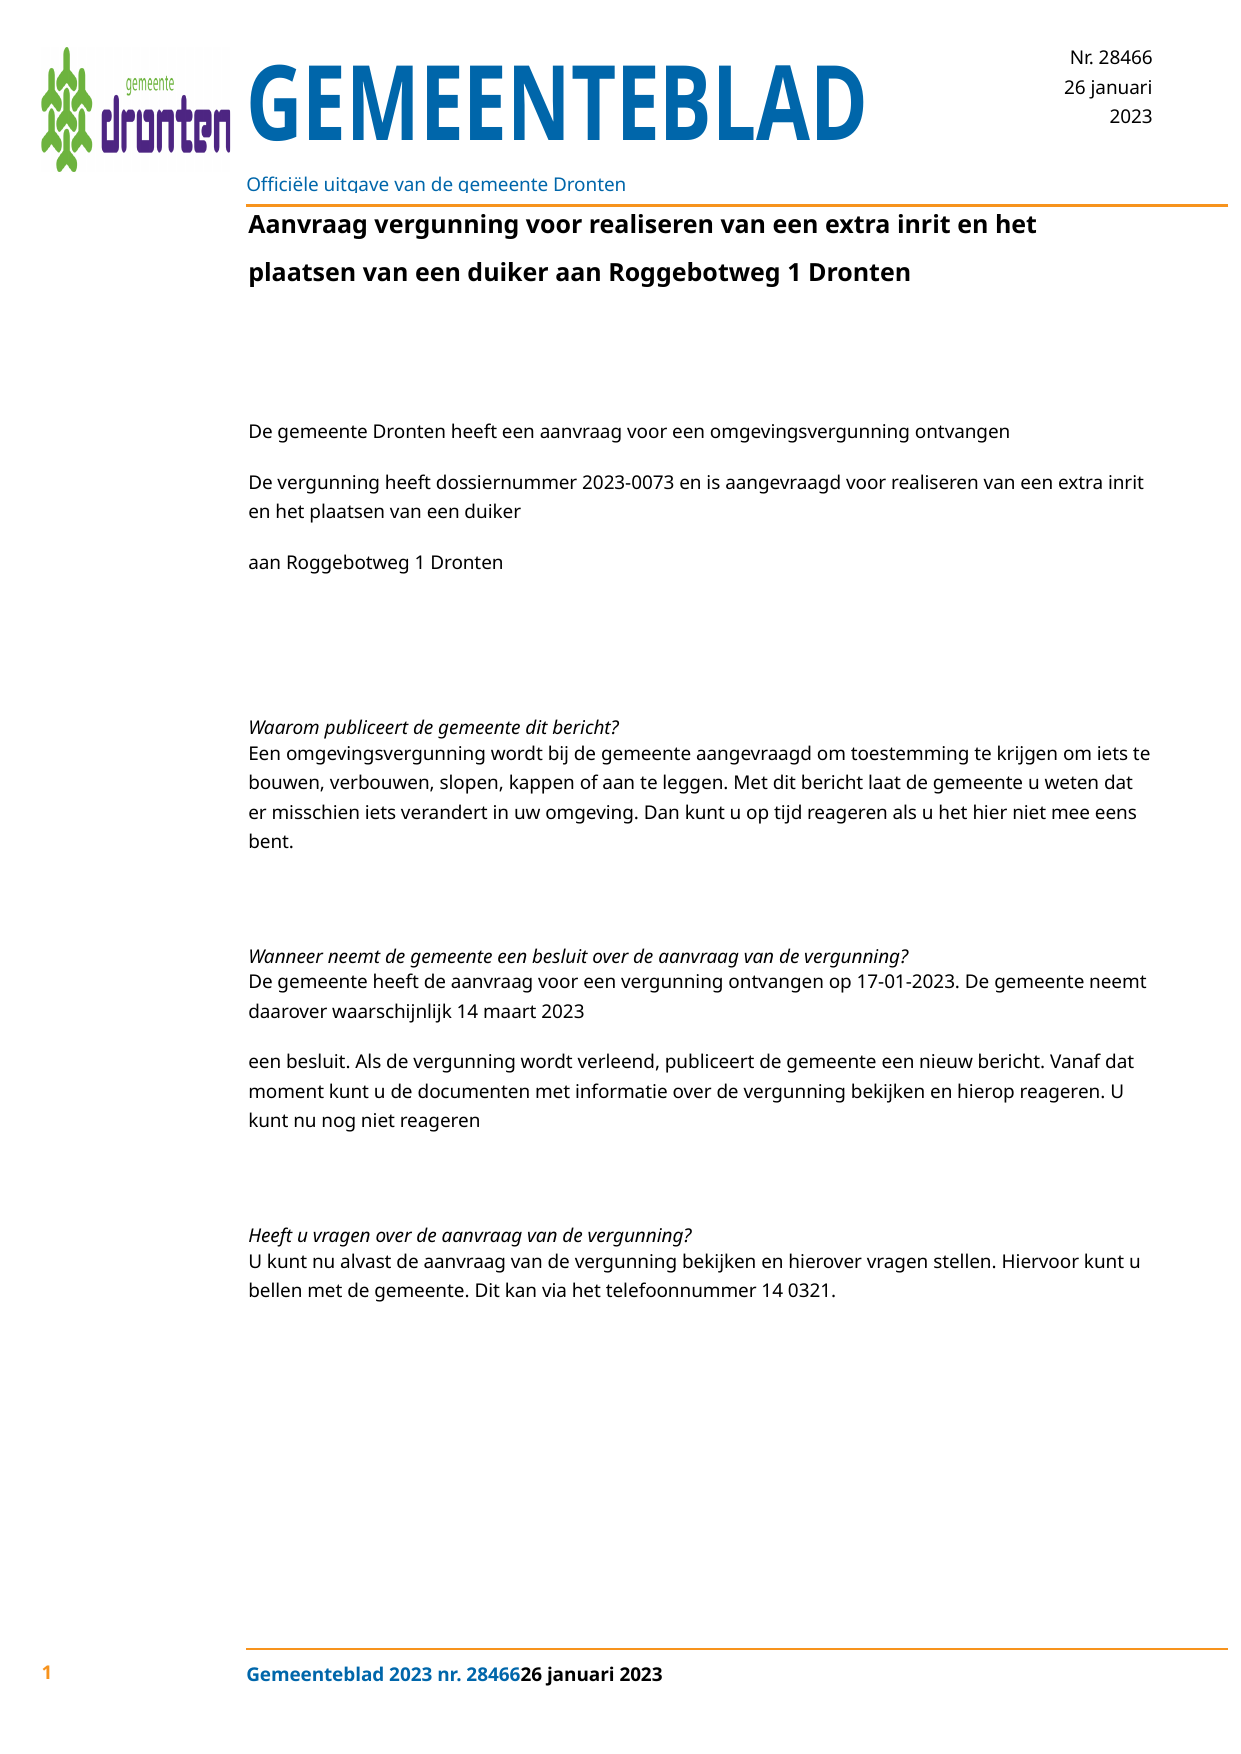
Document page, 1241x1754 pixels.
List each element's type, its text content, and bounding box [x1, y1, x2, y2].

text Waarom publiceert de gemeente dit bericht? [248, 714, 1152, 740]
text Wanneer neemt de gemeente een besluit over de aanvraag van de vergunning? [248, 943, 1152, 968]
text De gemeente Dronten heeft een aanvraag voor een omgevingsvergunning ontvangen [248, 419, 1152, 444]
text aan Roggebotweg 1 Dronten [248, 549, 1152, 575]
text U kunt nu alvast de aanvraag van de vergunning bekijken en hierover vragen stellen. Hiervoor kunt u bellen met de gemeente. Dit kan via het telefoonnummer 14 0321. [248, 1248, 1152, 1303]
text De gemeente heeft de aanvraag voor een vergunning ontvangen op 17-01-2023. De gemeente neemt daarover waarschijnlijk 14 maart 2023 [248, 968, 1152, 1024]
text De vergunning heeft dossiernummer 2023-0073 en is aangevraagd voor realiseren van een extra inrit en het plaatsen van een duiker [248, 469, 1152, 524]
text een besluit. Als de vergunning wordt verleend, publiceert de gemeente een nieuw bericht. Vanaf dat moment kunt u de documenten met informatie over de vergunning bekijken en hierop reageren. U kunt nu nog niet reageren [248, 1048, 1152, 1133]
text Aanvraag vergunning voor realiseren van een extra inrit en het plaatsen van een duiker aan Roggebotweg 1 Dronten [248, 207, 1152, 288]
text Heeft u vragen over de aanvraag van de vergunning? [248, 1222, 1152, 1248]
picture [41, 47, 231, 172]
text Een omgevingsvergunning wordt bij de gemeente aangevraagd om toestemming te krijgen om iets te bouwen, verbouwen, slopen, kappen of aan te leggen. Met dit bericht laat de gemeente u weten dat er misschien iets verandert in uw omgeving. Dan kunt u op tijd reageren als u het hier niet mee eens bent. [248, 740, 1152, 854]
